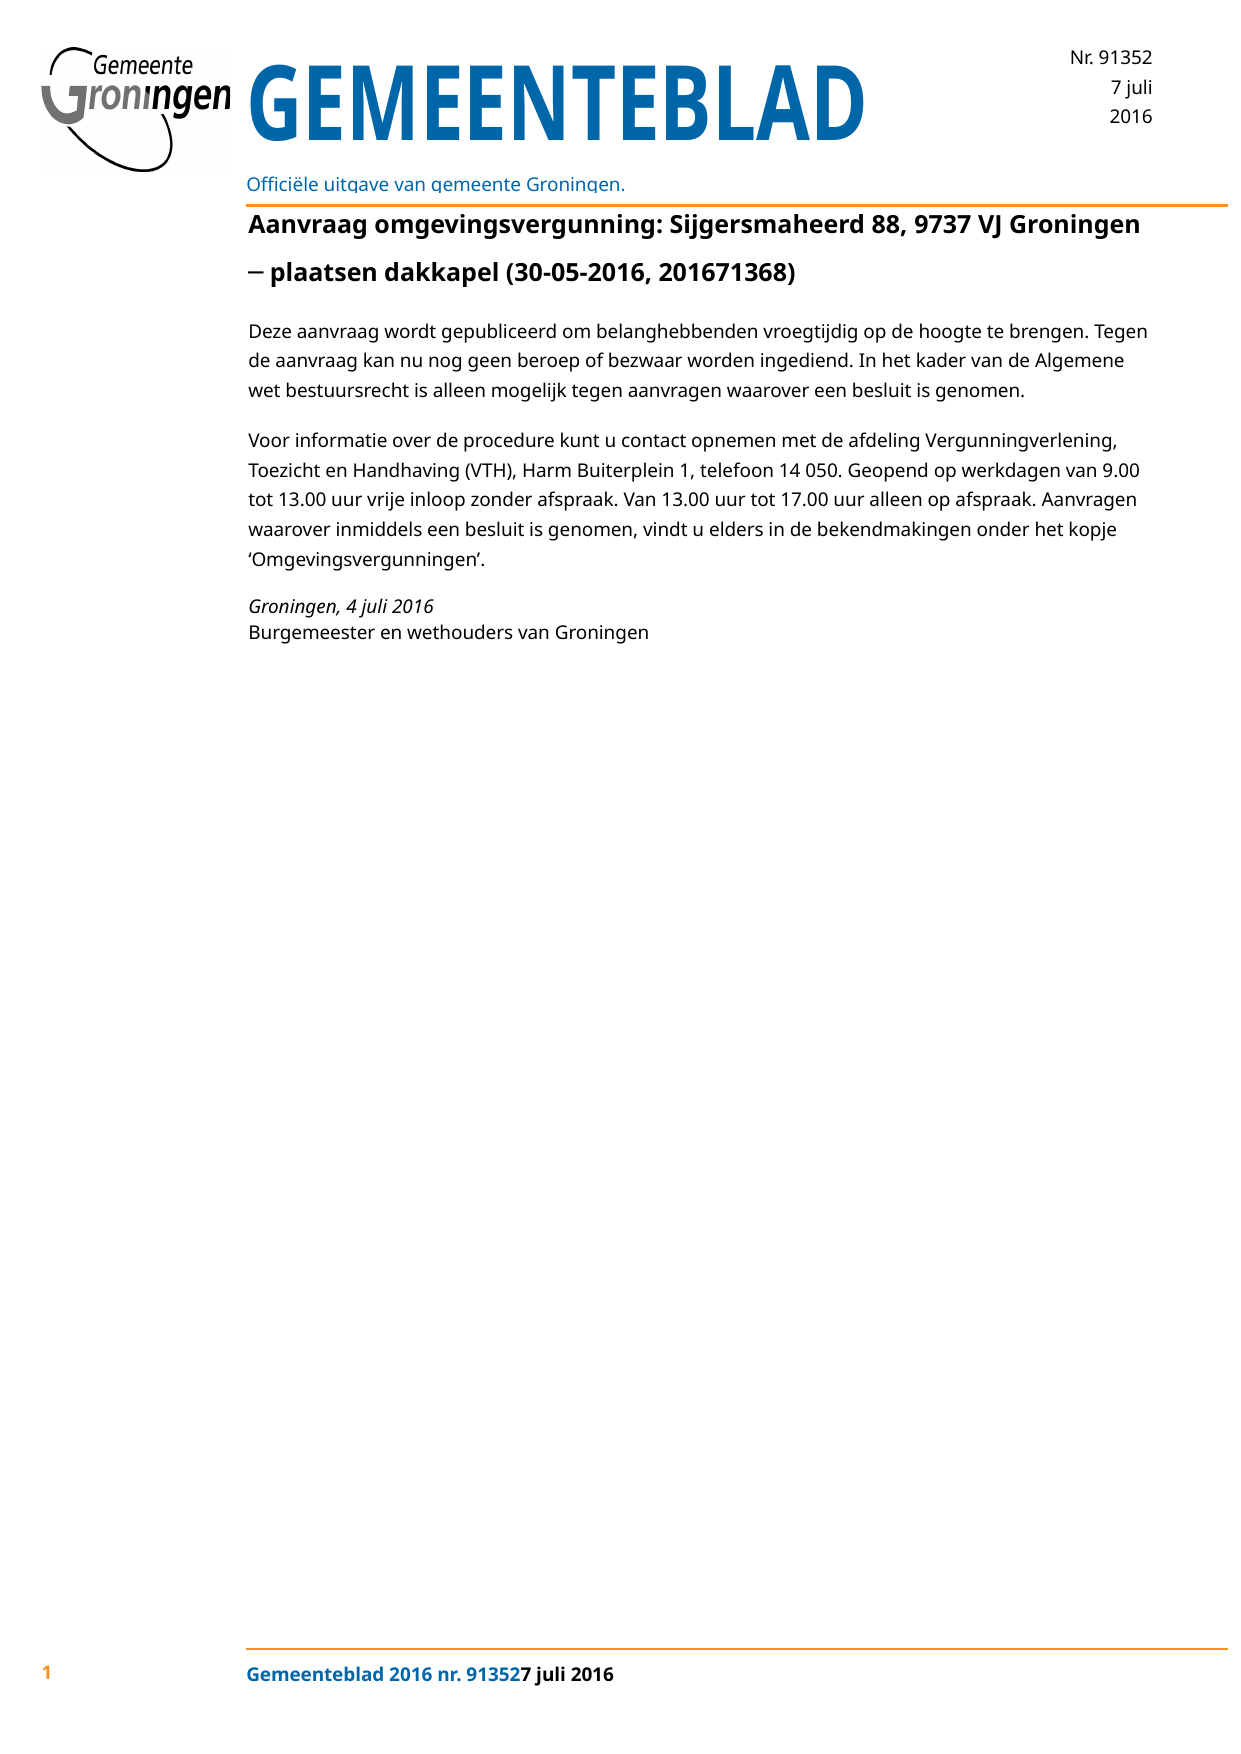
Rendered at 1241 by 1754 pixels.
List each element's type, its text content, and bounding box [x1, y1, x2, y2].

text Deze aanvraag wordt gepubliceerd om belanghebbenden vroegtijdig op de hoogte te brengen. Tegen de aanvraag kan nu nog geen beroep of bezwaar worden ingediend. In het kader van de Algemene wet bestuursrecht is alleen mogelijk tegen aanvragen waarover een besluit is genomen. [248, 318, 1152, 403]
text Voor informatie over de procedure kunt u contact opnemen met de afdeling Vergunningverlening, Toezicht en Handhaving (VTH), Harm Buiterplein 1, telefoon 14 050. Geopend op werkdagen van 9.00 tot 13.00 uur vrije inloop zonder afspraak. Van 13.00 uur tot 17.00 uur alleen op afspraak. Aanvragen waarover inmiddels een besluit is genomen, vindt u elders in de bekendmakingen onder het kopje ‘Omgevingsvergunningen’. [248, 427, 1152, 572]
text Groningen, 4 juli 2016 [248, 594, 1152, 619]
picture [41, 47, 231, 172]
text Burgemeester en wethouders van Groningen [248, 619, 1152, 645]
text Aanvraag omgevingsvergunning: Sijgersmaheerd 88, 9737 VJ Groningen ─ plaatsen dakkapel (30-05-2016, 201671368) [248, 207, 1152, 288]
